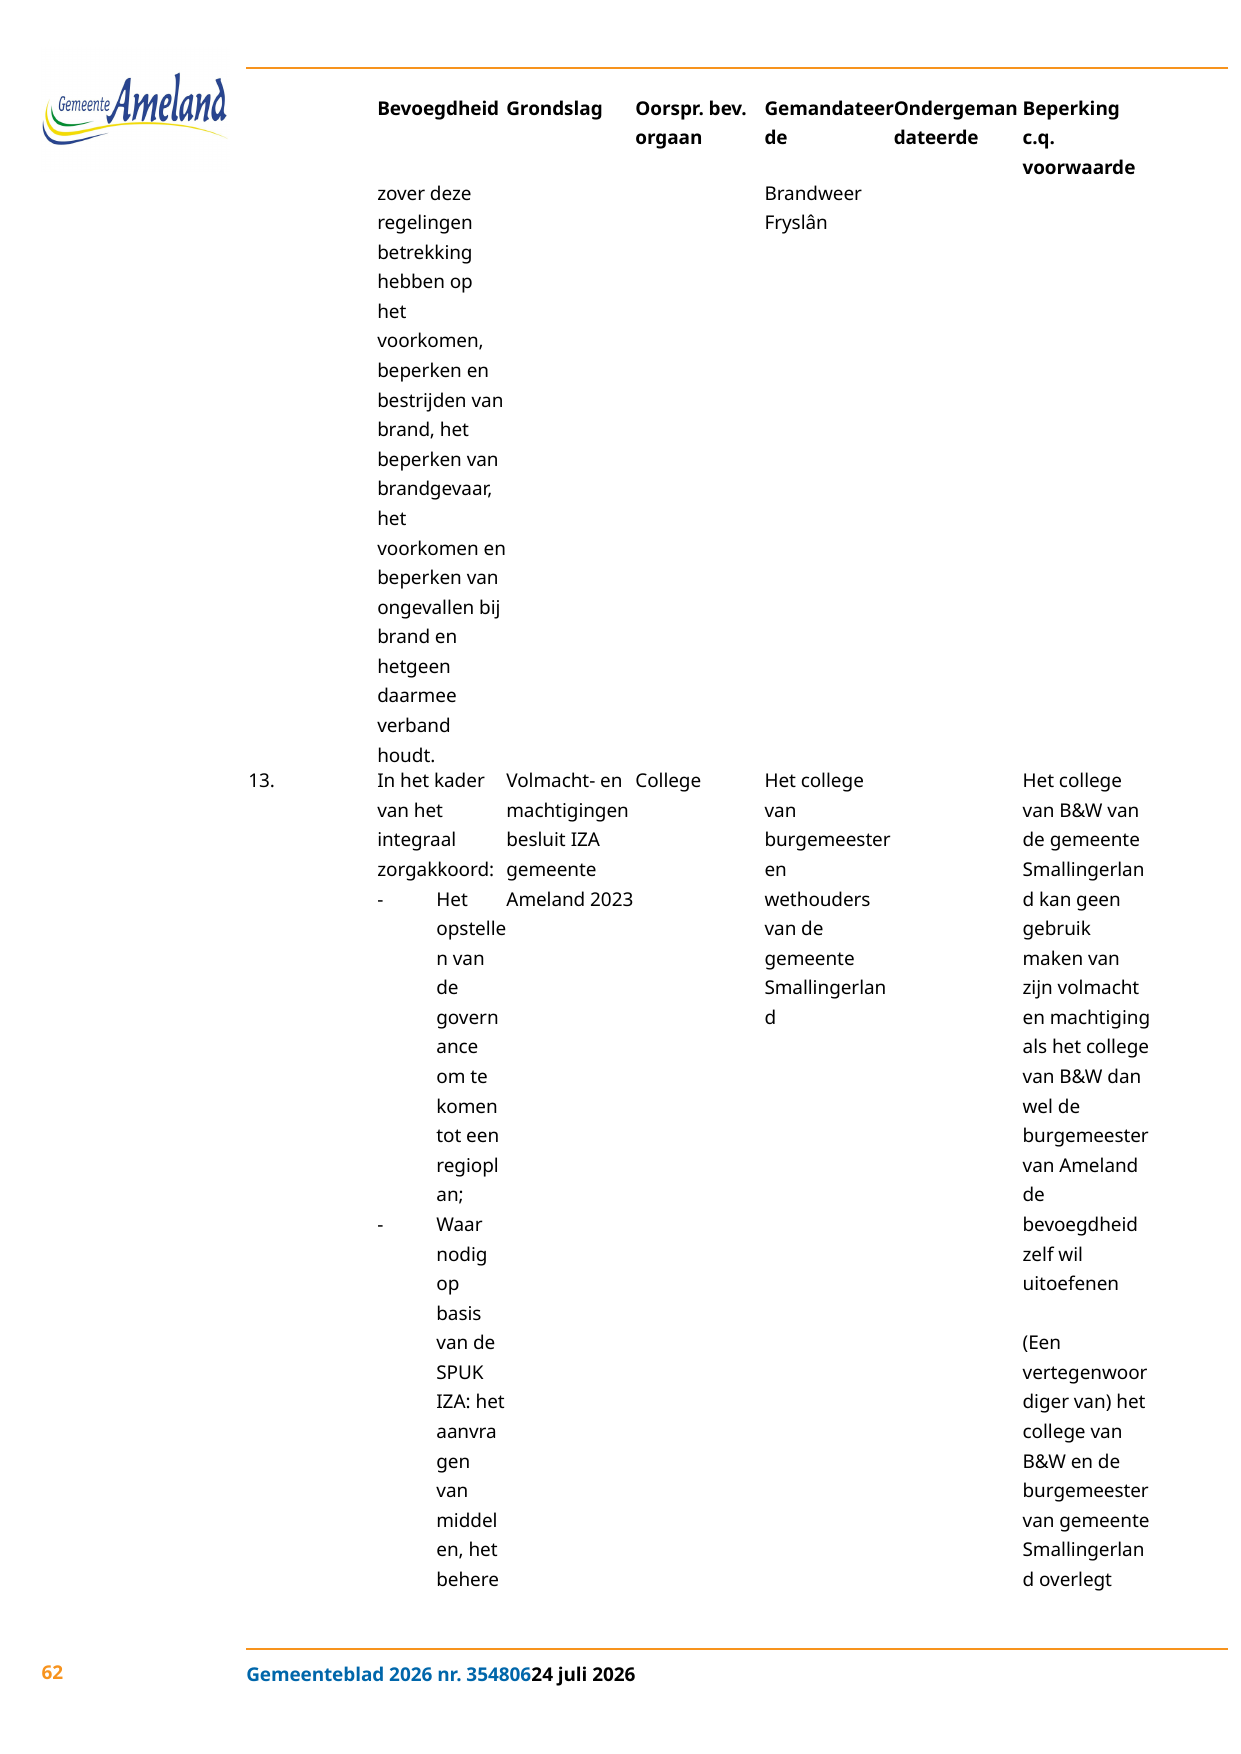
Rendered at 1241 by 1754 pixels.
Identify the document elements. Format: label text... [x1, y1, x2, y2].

table_header Ondergemandateerde [894, 95, 1022, 180]
table_header Beperking c.q. voorwaarde [1023, 95, 1152, 180]
table_cell [1023, 180, 1152, 767]
table_cell [635, 180, 764, 767]
table_cell Brandweer Fryslân [764, 180, 893, 767]
table_cell [248, 180, 377, 767]
table_cell In het kader van het integraal zorgakkoord: Het opstellen van de governance om te komen tot een regioplan; Waar nodig op basis van de SPUK IZA: het aanvragen van middelen, het behere [377, 768, 506, 1592]
table_cell Volmacht- en machtigingenbesluit IZA gemeente Ameland 2023 [506, 768, 635, 1592]
table_cell zover deze regelingen betrekking hebben op het voorkomen, beperken en bestrijden van brand, het beperken van brandgevaar, het voorkomen en beperken van ongevallen bij brand en hetgeen daarmee verband houdt. [377, 180, 506, 767]
table_header Gemandateerde [764, 95, 893, 180]
table_header [248, 95, 377, 180]
table_cell Het college van burgemeester en wethouders van de gemeente Smallingerland [764, 768, 893, 1592]
table_header Bevoegdheid [377, 95, 506, 180]
table_header Oorspr. bev. orgaan [635, 95, 764, 180]
table_cell [248, 768, 377, 1592]
table_cell [506, 180, 635, 767]
table_cell Het college van B&W van de gemeente Smallingerland kan geen gebruik maken van zijn volmacht en machtiging als het college van B&W dan wel de burgemeester van Ameland de bevoegdheid zelf wil uitoefenen (Een vertegenwoordiger van) het college van B&W en de burgemeester van gemeente Smallingerland overlegt [1023, 768, 1152, 1592]
picture [41, 47, 231, 172]
table_cell [894, 768, 1022, 1592]
table_cell [894, 180, 1022, 767]
table_cell College [635, 768, 764, 1592]
table_header Grondslag [506, 95, 635, 180]
